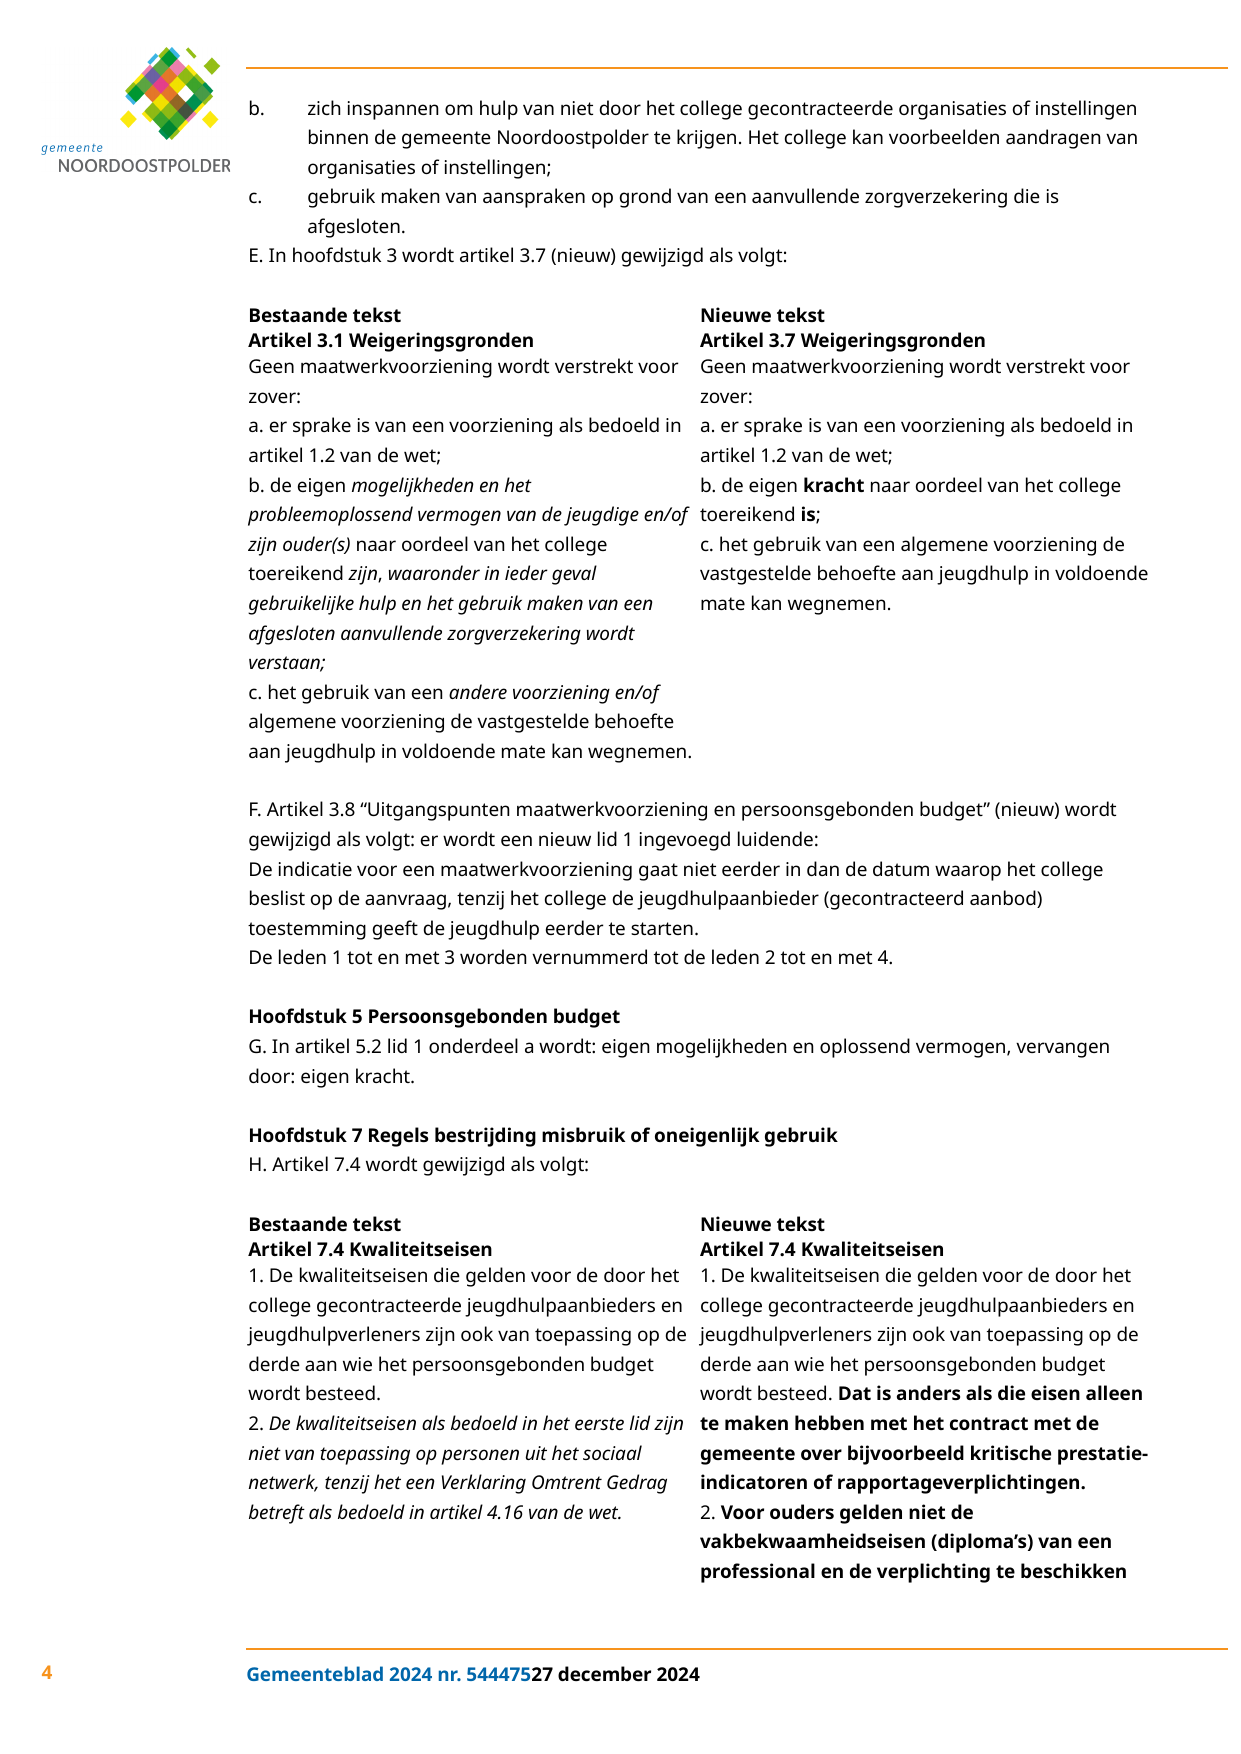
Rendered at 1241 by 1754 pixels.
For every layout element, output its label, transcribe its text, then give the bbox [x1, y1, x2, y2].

table_header Nieuwe tekst [700, 302, 1152, 328]
table_cell Geen maatwerkvoorziening wordt verstrekt voor zover: a. er sprake is van een voorziening als bedoeld in artikel 1.2 van de wet; b. de eigen mogelijkheden en het probleemoplossend vermogen van de jeugdige en/of zijn ouder(s) naar oordeel van het college toereikend zijn, waaronder in ieder geval gebruikelijke hulp en het gebruik maken van een afgesloten aanvullende zorgverzekering wordt verstaan; c. het gebruik van een andere voorziening en/of algemene voorziening de vastgestelde behoefte aan jeugdhulp in voldoende mate kan wegnemen. [248, 354, 700, 764]
table_cell Artikel 7.4 Kwaliteitseisen [248, 1237, 700, 1262]
text De leden 1 tot en met 3 worden vernummerd tot de leden 2 tot en met 4. [248, 944, 1152, 970]
text Hoofdstuk 7 Regels bestrijding misbruik of oneigenlijk gebruik [248, 1122, 1152, 1148]
list gebruik maken van aanspraken op grond van een aanvullende zorgverzekering die is afgesloten. [248, 183, 1152, 239]
table_cell Artikel 7.4 Kwaliteitseisen [700, 1237, 1152, 1262]
table_cell Artikel 3.7 Weigeringsgronden [700, 328, 1152, 353]
table_header Nieuwe tekst [700, 1211, 1152, 1237]
text E. In hoofdstuk 3 wordt artikel 3.7 (nieuw) gewijzigd als volgt: [248, 243, 1152, 268]
table_cell Artikel 3.1 Weigeringsgronden [248, 328, 700, 353]
picture [41, 47, 231, 172]
text H. Artikel 7.4 wordt gewijzigd als volgt: [248, 1152, 1152, 1177]
text G. In artikel 5.2 lid 1 onderdeel a wordt: eigen mogelijkheden en oplossend vermogen, vervangen door: eigen kracht. [248, 1033, 1152, 1088]
table_header Bestaande tekst [248, 1211, 700, 1237]
table_cell 1. De kwaliteitseisen die gelden voor de door het college gecontracteerde jeugdhulpaanbieders en jeugdhulpverleners zijn ook van toepassing op de derde aan wie het persoonsgebonden budget wordt besteed. 2. De kwaliteitseisen als bedoeld in het eerste lid zijn niet van toepassing op personen uit het sociaal netwerk, tenzij het een Verklaring Omtrent Gedrag betreft als bedoeld in artikel 4.16 van de wet. [248, 1262, 700, 1584]
list zich inspannen om hulp van niet door het college gecontracteerde organisaties of instellingen binnen de gemeente Noordoostpolder te krijgen. Het college kan voorbeelden aandragen van organisaties of instellingen; [248, 95, 1152, 180]
text De indicatie voor een maatwerkvoorziening gaat niet eerder in dan de datum waarop het college beslist op de aanvraag, tenzij het college de jeugdhulpaanbieder (gecontracteerd aanbod) toestemming geeft de jeugdhulp eerder te starten. [248, 856, 1152, 941]
table_cell Geen maatwerkvoorziening wordt verstrekt voor zover: a. er sprake is van een voorziening als bedoeld in artikel 1.2 van de wet; b. de eigen kracht naar oordeel van het college toereikend is; c. het gebruik van een algemene voorziening de vastgestelde behoefte aan jeugdhulp in voldoende mate kan wegnemen. [700, 354, 1152, 764]
table_header Bestaande tekst [248, 302, 700, 328]
text Hoofdstuk 5 Persoonsgebonden budget [248, 1004, 1152, 1029]
text F. Artikel 3.8 “Uitgangspunten maatwerkvoorziening en persoonsgebonden budget” (nieuw) wordt gewijzigd als volgt: er wordt een nieuw lid 1 ingevoegd luidende: [248, 797, 1152, 852]
table_cell 1. De kwaliteitseisen die gelden voor de door het college gecontracteerde jeugdhulpaanbieders en jeugdhulpverleners zijn ook van toepassing op de derde aan wie het persoonsgebonden budget wordt besteed. Dat is anders als die eisen alleen te maken hebben met het contract met de gemeente over bijvoorbeeld kritische prestatie-indicatoren of rapportageverplichtingen. 2. Voor ouders gelden niet de vakbekwaamheidseisen (diploma’s) van een professional en de verplichting te beschikken [700, 1262, 1152, 1584]
